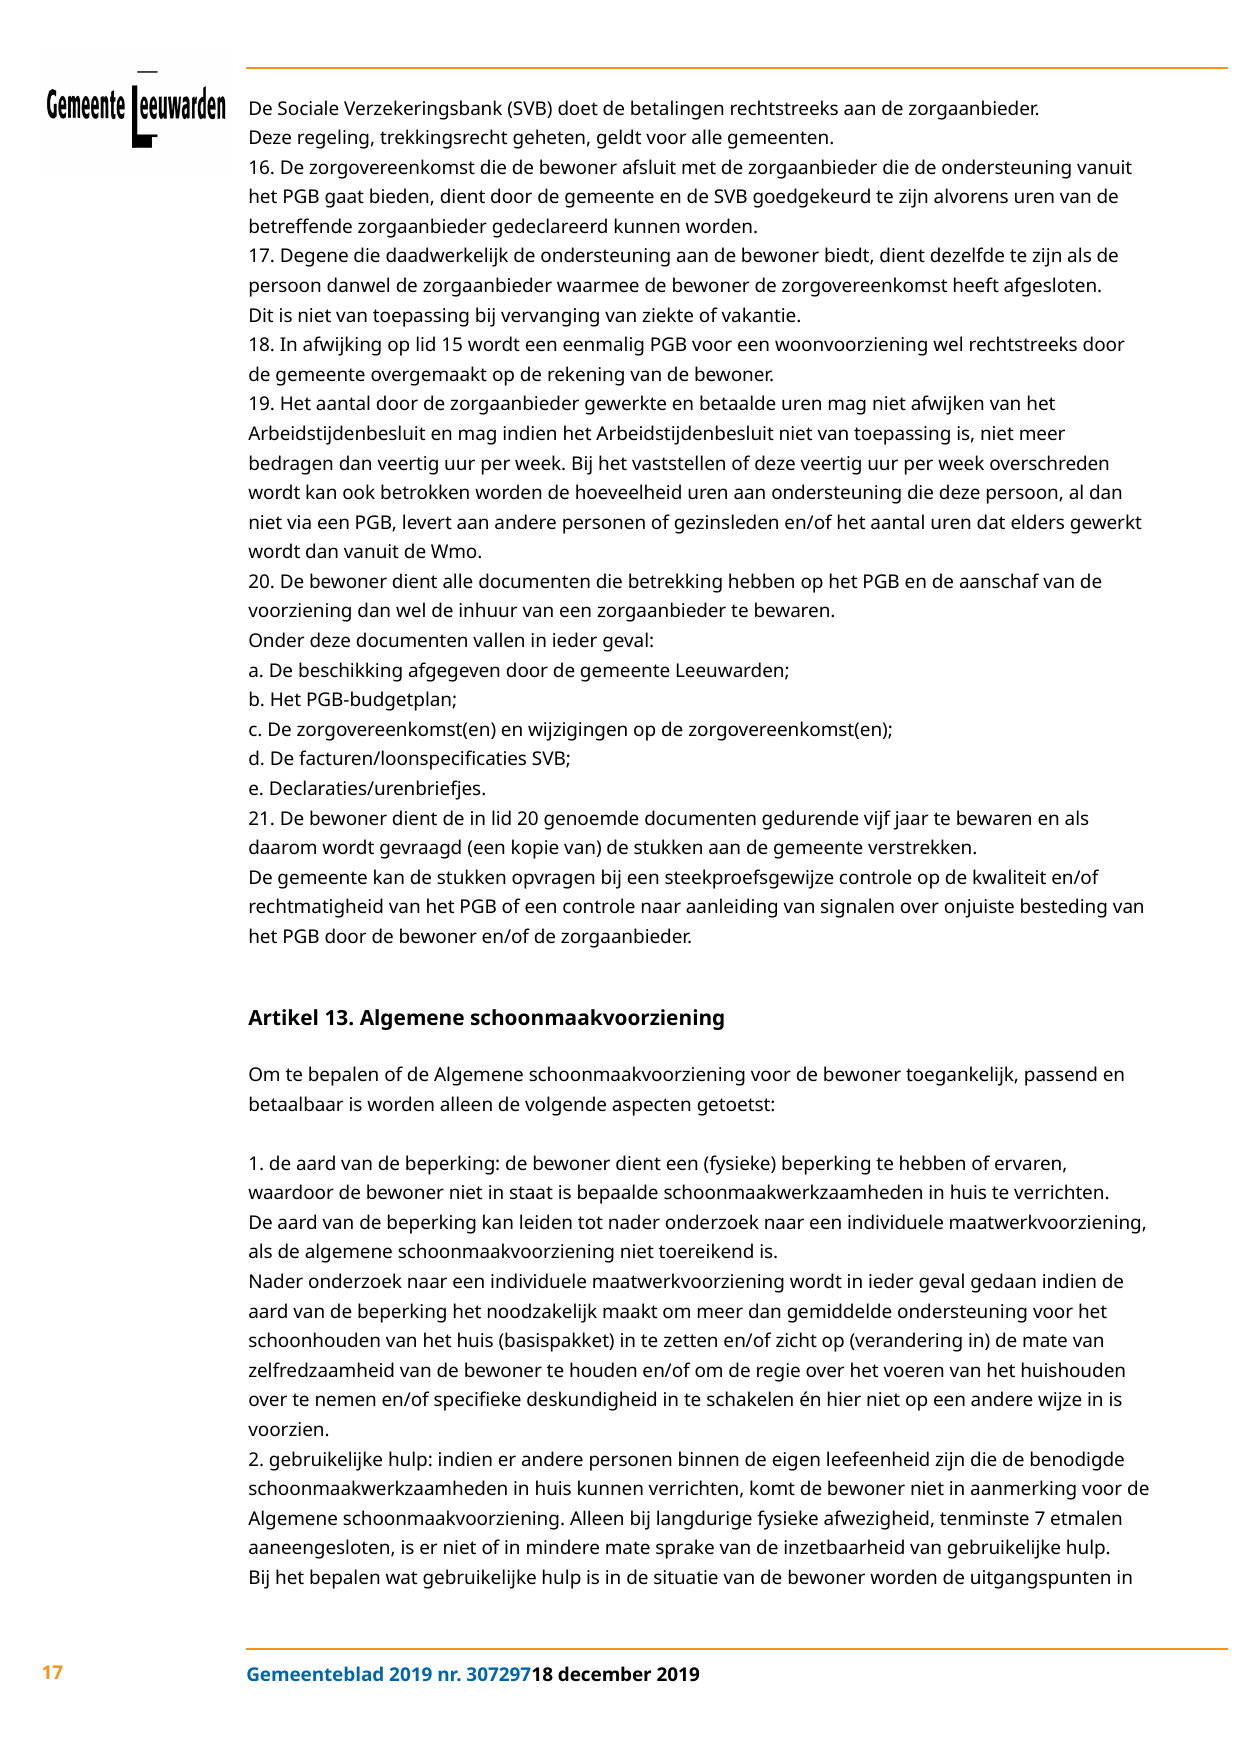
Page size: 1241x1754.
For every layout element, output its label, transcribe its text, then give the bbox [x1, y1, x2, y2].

text Dit is niet van toepassing bij vervanging van ziekte of vakantie. [248, 302, 1152, 328]
text Onder deze documenten vallen in ieder geval: [248, 627, 1152, 653]
text Om te bepalen of de Algemene schoonmaakvoorziening voor de bewoner toegankelijk, passend en betaalbaar is worden alleen de volgende aspecten getoetst: [248, 1061, 1152, 1116]
text Artikel 13. Algemene schoonmaakvoorziening [248, 1003, 1152, 1032]
text De Sociale Verzekeringsbank (SVB) doet de betalingen rechtstreeks aan de zorgaanbieder. [248, 95, 1152, 121]
picture [41, 47, 231, 172]
text De gemeente kan de stukken opvragen bij een steekproefsgewijze controle op de kwaliteit en/of rechtmatigheid van het PGB of een controle naar aanleiding van signalen over onjuiste besteding van het PGB door de bewoner en/of de zorgaanbieder. [248, 864, 1152, 949]
text a. De beschikking afgegeven door de gemeente Leeuwarden; [248, 657, 1152, 683]
text Nader onderzoek naar een individuele maatwerkvoorziening wordt in ieder geval gedaan indien de aard van de beperking het noodzakelijk maakt om meer dan gemiddelde ondersteuning voor het schoonhouden van het huis (basispakket) in te zetten en/of zicht op (verandering in) de mate van zelfredzaamheid van de bewoner te houden en/of om de regie over het voeren van het huishouden over te nemen en/of specifieke deskundigheid in te schakelen én hier niet op een andere wijze in is voorzien. [248, 1268, 1152, 1442]
text Deze regeling, trekkingsrecht geheten, geldt voor alle gemeenten. [248, 124, 1152, 150]
text 19. Het aantal door de zorgaanbieder gewerkte en betaalde uren mag niet afwijken van het Arbeidstijdenbesluit en mag indien het Arbeidstijdenbesluit niet van toepassing is, niet meer bedragen dan veertig uur per week. Bij het vaststellen of deze veertig uur per week overschreden wordt kan ook betrokken worden de hoeveelheid uren aan ondersteuning die deze persoon, al dan niet via een PGB, levert aan andere personen of gezinsleden en/of het aantal uren dat elders gewerkt wordt dan vanuit de Wmo. [248, 391, 1152, 564]
text De aard van de beperking kan leiden tot nader onderzoek naar een individuele maatwerkvoorziening, als de algemene schoonmaakvoorziening niet toereikend is. [248, 1209, 1152, 1264]
text c. De zorgovereenkomst(en) en wijzigingen op de zorgovereenkomst(en); [248, 716, 1152, 742]
text b. Het PGB-budgetplan; [248, 686, 1152, 712]
text d. De facturen/loonspecificaties SVB; [248, 746, 1152, 771]
text 18. In afwijking op lid 15 wordt een eenmalig PGB voor een woonvoorziening wel rechtstreeks door de gemeente overgemaakt op de rekening van de bewoner. [248, 331, 1152, 387]
text 1. de aard van de beperking: de bewoner dient een (fysieke) beperking te hebben of ervaren, waardoor de bewoner niet in staat is bepaalde schoonmaakwerkzaamheden in huis te verrichten. [248, 1150, 1152, 1205]
text 20. De bewoner dient alle documenten die betrekking hebben op het PGB en de aanschaf van de voorziening dan wel de inhuur van een zorgaanbieder te bewaren. [248, 568, 1152, 623]
text e. Declaraties/urenbriefjes. [248, 775, 1152, 801]
text 17. Degene die daadwerkelijk de ondersteuning aan de bewoner biedt, dient dezelfde te zijn als de persoon danwel de zorgaanbieder waarmee de bewoner de zorgovereenkomst heeft afgesloten. [248, 243, 1152, 298]
text 2. gebruikelijke hulp: indien er andere personen binnen de eigen leefeenheid zijn die de benodigde schoonmaakwerkzaamheden in huis kunnen verrichten, komt de bewoner niet in aanmerking voor de Algemene schoonmaakvoorziening. Alleen bij langdurige fysieke afwezigheid, tenminste 7 etmalen aaneengesloten, is er niet of in mindere mate sprake van de inzetbaarheid van gebruikelijke hulp. [248, 1446, 1152, 1560]
text 16. De zorgovereenkomst die de bewoner afsluit met de zorgaanbieder die de ondersteuning vanuit het PGB gaat bieden, dient door de gemeente en de SVB goedgekeurd te zijn alvorens uren van de betreffende zorgaanbieder gedeclareerd kunnen worden. [248, 154, 1152, 239]
text 21. De bewoner dient de in lid 20 genoemde documenten gedurende vijf jaar te bewaren en als daarom wordt gevraagd (een kopie van) de stukken aan de gemeente verstrekken. [248, 805, 1152, 860]
text Bij het bepalen wat gebruikelijke hulp is in de situatie van de bewoner worden de uitgangspunten in [248, 1564, 1152, 1590]
